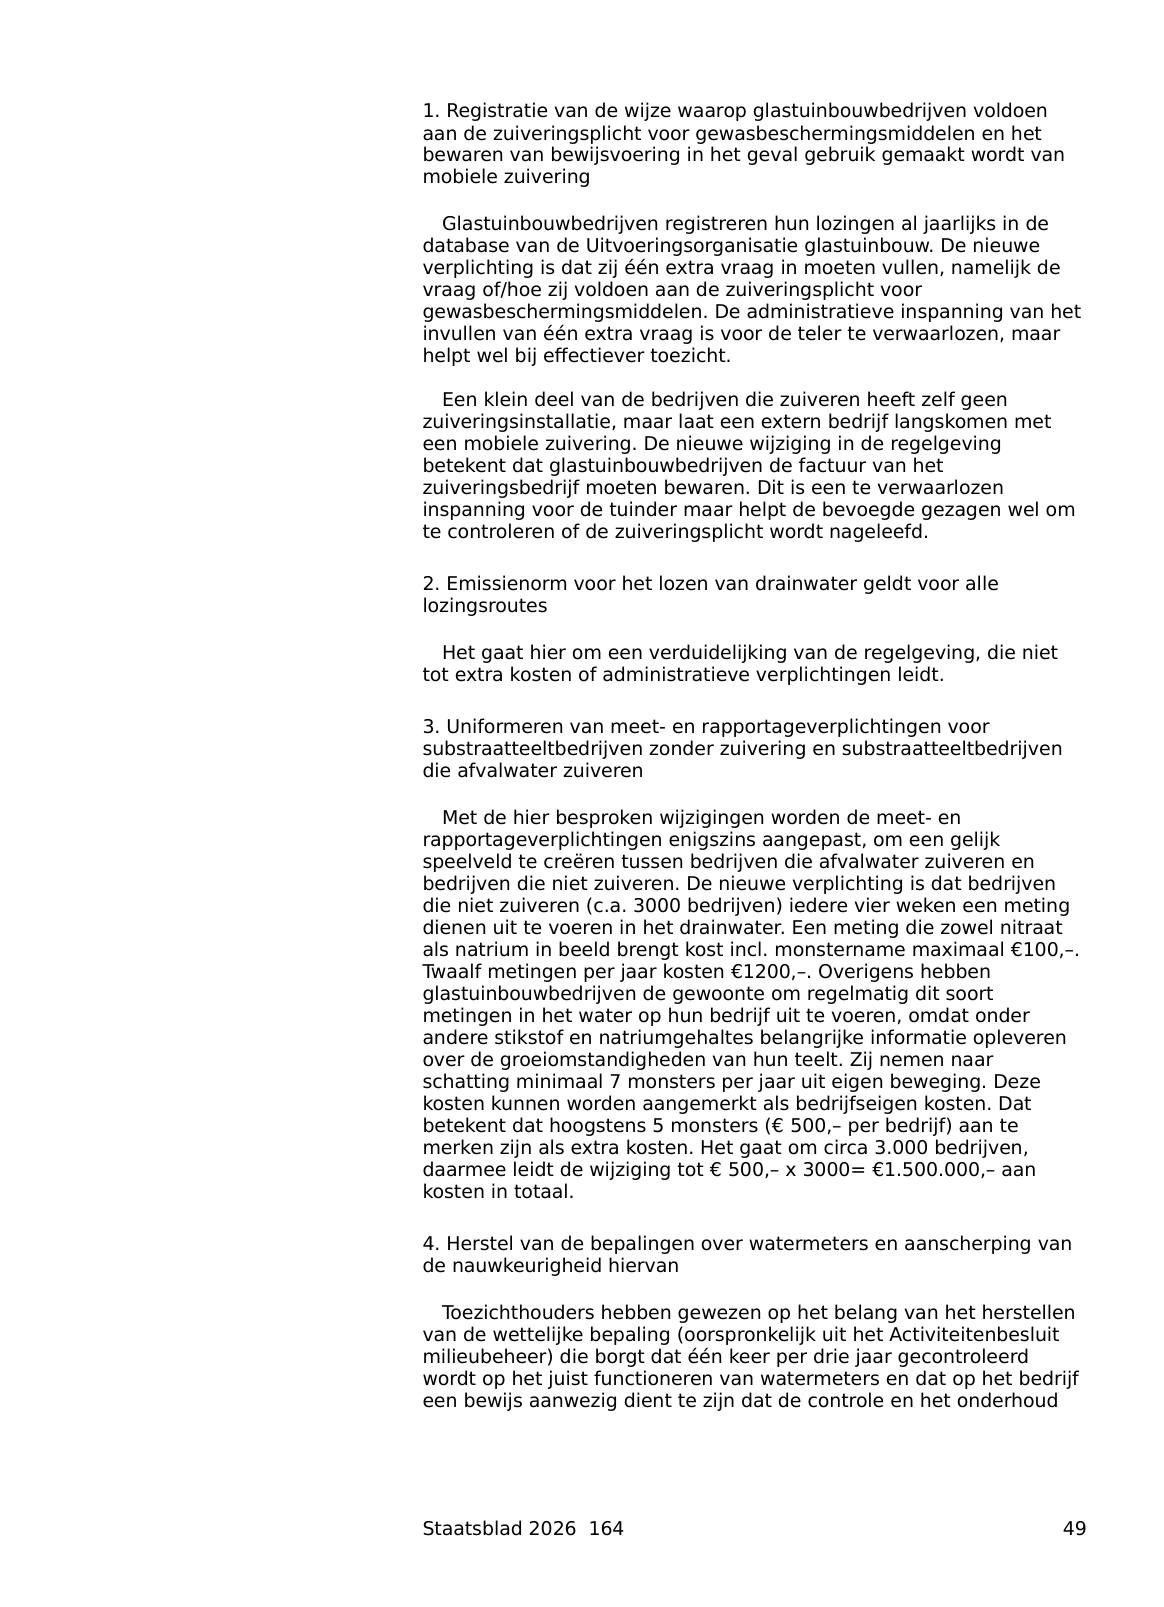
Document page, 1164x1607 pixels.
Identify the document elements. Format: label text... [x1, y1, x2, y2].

text Een klein deel van de bedrijven die zuiveren heeft zelf geen zuiveringsinstallatie, maar laat een extern bedrijf langskomen met een mobiele zuivering. De nieuwe wijziging in de regelgeving betekent dat glastuinbouwbedrijven de factuur van het zuiveringsbedrijf moeten bewaren. Dit is een te verwaarlozen inspanning voor de tuinder maar helpt de bevoegde gezagen wel om te controleren of de zuiveringsplicht wordt nageleefd. [422, 389, 1087, 543]
subtitle 3. Uniformeren van meet- en rapportageverplichtingen voor substraatteeltbedrijven zonder zuivering en substraatteeltbedrijven die afvalwater zuiveren [422, 716, 1087, 782]
text Met de hier besproken wijzigingen worden de meet- en rapportageverplichtingen enigszins aangepast, om een gelijk speelveld te creëren tussen bedrijven die afvalwater zuiveren en bedrijven die niet zuiveren. De nieuwe verplichting is dat bedrijven die niet zuiveren (c.a. 3000 bedrijven) iedere vier weken een meting dienen uit te voeren in het drainwater. Een meting die zowel nitraat als natrium in beeld brengt kost incl. monstername maximaal €100,–. Twaalf metingen per jaar kosten €1200,–. Overigens hebben glastuinbouwbedrijven de gewoonte om regelmatig dit soort metingen in het water op hun bedrijf uit te voeren, omdat onder andere stikstof en natriumgehaltes belangrijke informatie opleveren over de groeiomstandigheden van hun teelt. Zij nemen naar schatting minimaal 7 monsters per jaar uit eigen beweging. Deze kosten kunnen worden aangemerkt als bedrijfseigen kosten. Dat betekent dat hoogstens 5 monsters (€ 500,– per bedrijf) aan te merken zijn als extra kosten. Het gaat om circa 3.000 bedrijven, daarmee leidt de wijziging tot € 500,– x 3000= €1.500.000,– aan kosten in totaal. [422, 807, 1087, 1203]
text Het gaat hier om een verduidelijking van de regelgeving, die niet tot extra kosten of administratieve verplichtingen leidt. [422, 642, 1087, 686]
text Toezichthouders hebben gewezen op het belang van het herstellen van de wettelijke bepaling (oorspronkelijk uit het Activiteitenbesluit milieubeheer) die borgt dat één keer per drie jaar gecontroleerd wordt op het juist functioneren van watermeters en dat op het bedrijf een bewijs aanwezig dient te zijn dat de controle en het onderhoud [422, 1302, 1087, 1412]
text Glastuinbouwbedrijven registreren hun lozingen al jaarlijks in de database van de Uitvoeringsorganisatie glastuinbouw. De nieuwe verplichting is dat zij één extra vraag in moeten vullen, namelijk de vraag of/hoe zij voldoen aan de zuiveringsplicht voor gewasbeschermingsmiddelen. De administratieve inspanning van het invullen van één extra vraag is voor de teler te verwaarlozen, maar helpt wel bij effectiever toezicht. [422, 213, 1087, 367]
subtitle 1. Registratie van de wijze waarop glastuinbouwbedrijven voldoen aan de zuiveringsplicht voor gewasbeschermingsmiddelen en het bewaren van bewijsvoering in het geval gebruik gemaakt wordt van mobiele zuivering [422, 100, 1087, 188]
subtitle 4. Herstel van de bepalingen over watermeters en aanscherping van de nauwkeurigheid hiervan [422, 1233, 1087, 1277]
subtitle 2. Emissienorm voor het lozen van drainwater geldt voor alle lozingsroutes [422, 573, 1087, 617]
